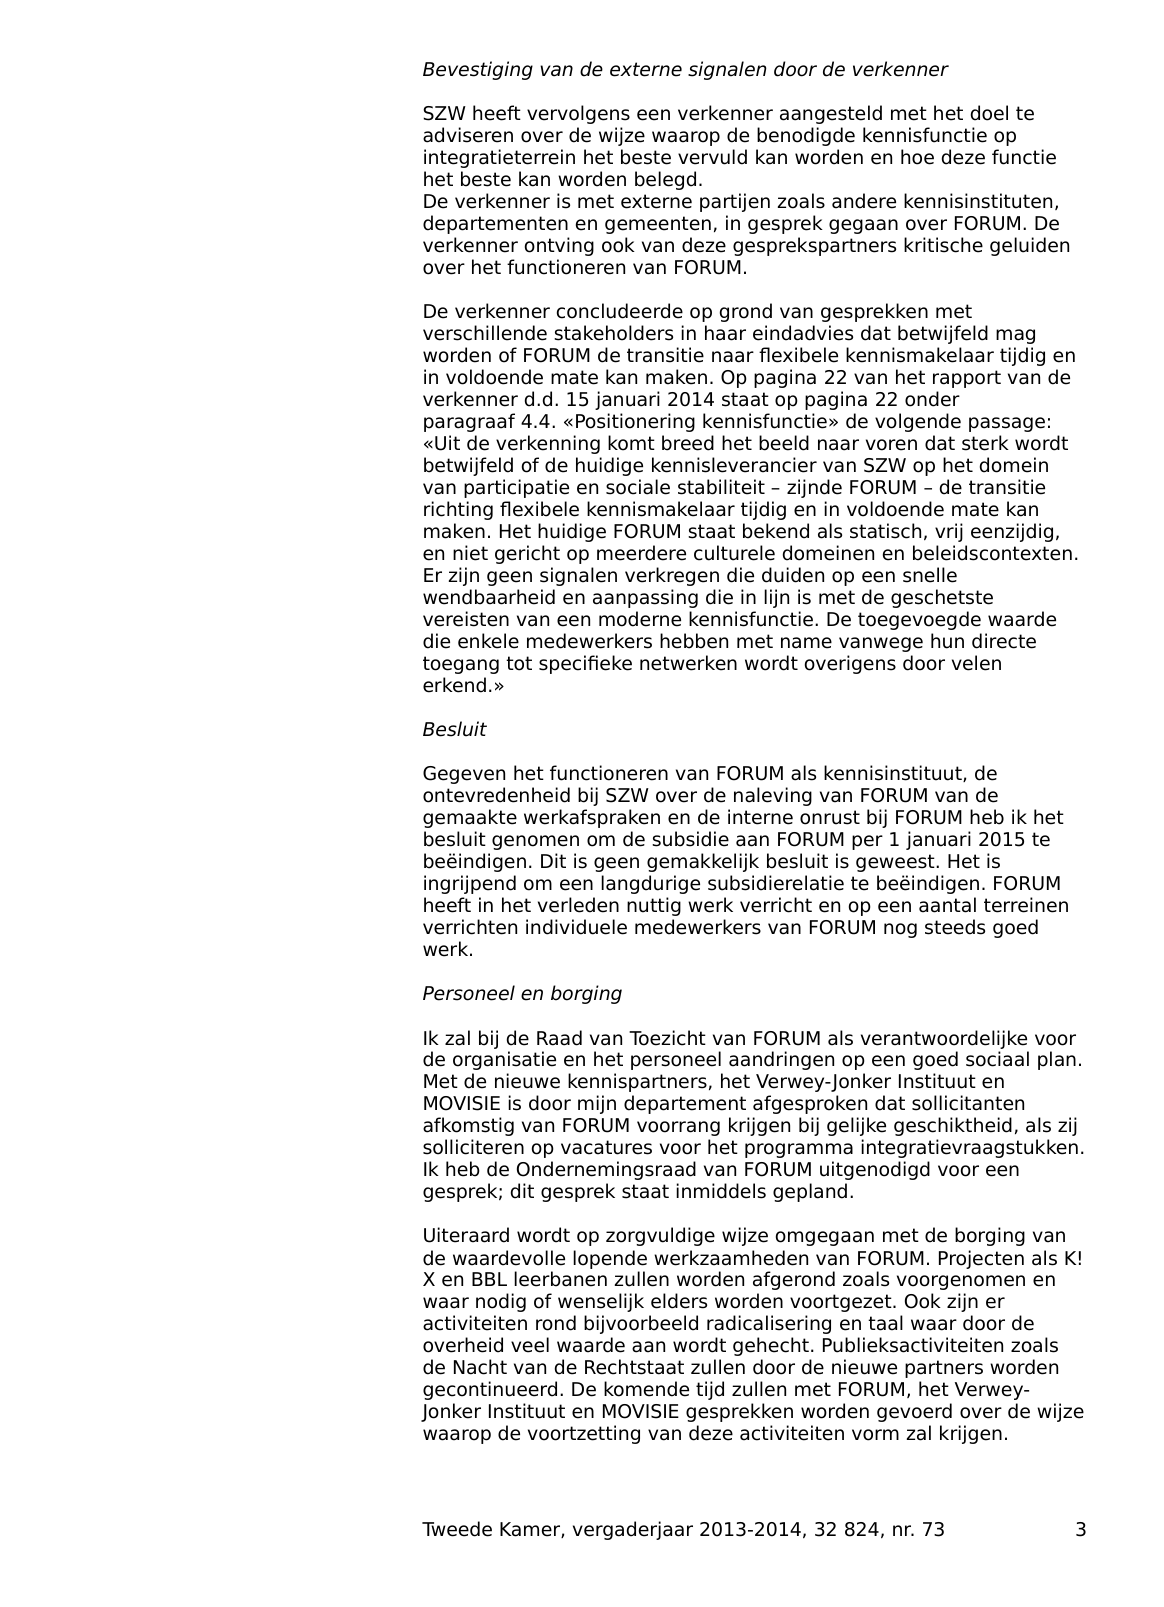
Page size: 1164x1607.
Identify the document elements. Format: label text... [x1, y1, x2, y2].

text SZW heeft vervolgens een verkenner aangesteld met het doel te adviseren over de wijze waarop de benodigde kennisfunctie op integratieterrein het beste vervuld kan worden en hoe deze functie het beste kan worden belegd. [422, 103, 1087, 191]
subtitle Besluit [422, 719, 1087, 741]
text De verkenner concludeerde op grond van gesprekken met verschillende stakeholders in haar eindadvies dat betwijfeld mag worden of FORUM de transitie naar flexibele kennismakelaar tijdig en in voldoende mate kan maken. Op pagina 22 van het rapport van de verkenner d.d. 15 januari 2014 staat op pagina 22 onder paragraaf 4.4. «Positionering kennisfunctie» de volgende passage: «Uit de verkenning komt breed het beeld naar voren dat sterk wordt betwijfeld of de huidige kennisleverancier van SZW op het domein van participatie en sociale stabiliteit – zijnde FORUM – de transitie richting flexibele kennismakelaar tijdig en in voldoende mate kan maken. Het huidige FORUM staat bekend als statisch, vrij eenzijdig, en niet gericht op meerdere culturele domeinen en beleidscontexten. Er zijn geen signalen verkregen die duiden op een snelle wendbaarheid en aanpassing die in lijn is met de geschetste vereisten van een moderne kennisfunctie. De toegevoegde waarde die enkele medewerkers hebben met name vanwege hun directe toegang tot specifieke netwerken wordt overigens door velen erkend.» [422, 301, 1087, 697]
text Uiteraard wordt op zorgvuldige wijze omgegaan met de borging van de waardevolle lopende werkzaamheden van FORUM. Projecten als K!X en BBL leerbanen zullen worden afgerond zoals voorgenomen en waar nodig of wenselijk elders worden voortgezet. Ook zijn er activiteiten rond bijvoorbeeld radicalisering en taal waar door de overheid veel waarde aan wordt gehecht. Publieksactiviteiten zoals de Nacht van de Rechtstaat zullen door de nieuwe partners worden gecontinueerd. De komende tijd zullen met FORUM, het Verwey-Jonker Instituut en MOVISIE gesprekken worden gevoerd over de wijze waarop de voortzetting van deze activiteiten vorm zal krijgen. [422, 1225, 1087, 1445]
text De verkenner is met externe partijen zoals andere kennisinstituten, departementen en gemeenten, in gesprek gegaan over FORUM. De verkenner ontving ook van deze gesprekspartners kritische geluiden over het functioneren van FORUM. [422, 191, 1087, 279]
text Ik zal bij de Raad van Toezicht van FORUM als verantwoordelijke voor de organisatie en het personeel aandringen op een goed sociaal plan. Met de nieuwe kennispartners, het Verwey-Jonker Instituut en MOVISIE is door mijn departement afgesproken dat sollicitanten afkomstig van FORUM voorrang krijgen bij gelijke geschiktheid, als zij solliciteren op vacatures voor het programma integratievraagstukken. Ik heb de Ondernemingsraad van FORUM uitgenodigd voor een gesprek; dit gesprek staat inmiddels gepland. [422, 1027, 1087, 1203]
subtitle Personeel en borging [422, 983, 1087, 1005]
subtitle Bevestiging van de externe signalen door de verkenner [422, 59, 1087, 81]
text Gegeven het functioneren van FORUM als kennisinstituut, de ontevredenheid bij SZW over de naleving van FORUM van de gemaakte werkafspraken en de interne onrust bij FORUM heb ik het besluit genomen om de subsidie aan FORUM per 1 januari 2015 te beëindigen. Dit is geen gemakkelijk besluit is geweest. Het is ingrijpend om een langdurige subsidierelatie te beëindigen. FORUM heeft in het verleden nuttig werk verricht en op een aantal terreinen verrichten individuele medewerkers van FORUM nog steeds goed werk. [422, 763, 1087, 961]
